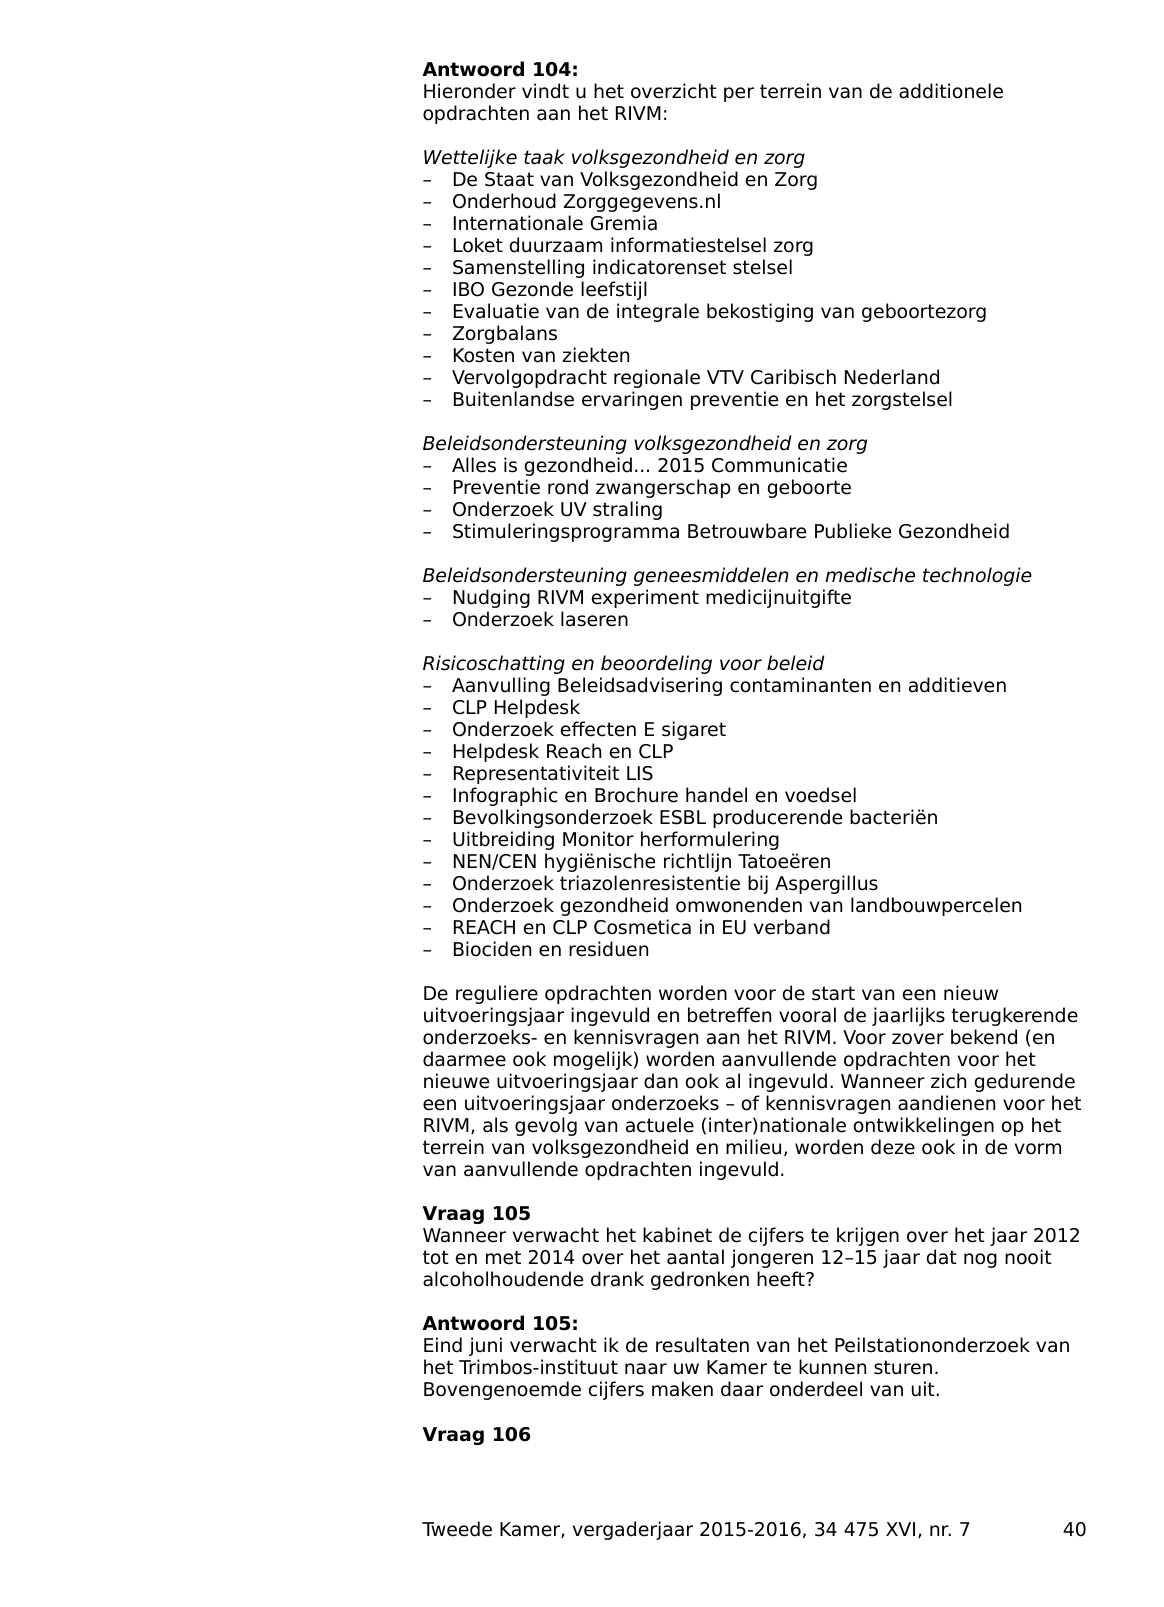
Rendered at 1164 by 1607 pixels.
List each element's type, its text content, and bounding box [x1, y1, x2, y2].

text – Evaluatie van de integrale bekostiging van geboortezorg [422, 301, 1087, 323]
text Hieronder vindt u het overzicht per terrein van de additionele opdrachten aan het RIVM: [422, 81, 1087, 125]
text – Onderzoek gezondheid omwonenden van landbouwpercelen [422, 895, 1087, 917]
text – Onderhoud Zorggegevens.nl [422, 191, 1087, 213]
text Vraag 105 [422, 1203, 1087, 1225]
text – Representativiteit LIS [422, 763, 1087, 785]
text Antwoord 105: [422, 1313, 1087, 1335]
text – REACH en CLP Cosmetica in EU verband [422, 917, 1087, 939]
text – Nudging RIVM experiment medicijnuitgifte [422, 587, 1087, 609]
text – Bevolkingsonderzoek ESBL producerende bacteriën [422, 807, 1087, 829]
text Vraag 106 [422, 1423, 1087, 1445]
text – Kosten van ziekten [422, 345, 1087, 367]
text – Samenstelling indicatorenset stelsel [422, 257, 1087, 279]
text – Aanvulling Beleidsadvisering contaminanten en additieven [422, 675, 1087, 697]
text Risicoschatting en beoordeling voor beleid [422, 653, 1087, 675]
text Wettelijke taak volksgezondheid en zorg [422, 147, 1087, 169]
text Wanneer verwacht het kabinet de cijfers te krijgen over het jaar 2012 tot en met 2014 over het aantal jongeren 12–15 jaar dat nog nooit alcoholhoudende drank gedronken heeft? [422, 1225, 1087, 1291]
text – CLP Helpdesk [422, 697, 1087, 719]
text – De Staat van Volksgezondheid en Zorg [422, 169, 1087, 191]
text Beleidsondersteuning volksgezondheid en zorg [422, 433, 1087, 455]
text – Uitbreiding Monitor herformulering [422, 829, 1087, 851]
text – Onderzoek triazolenresistentie bij Aspergillus [422, 873, 1087, 895]
text – Onderzoek effecten E sigaret [422, 719, 1087, 741]
text – Alles is gezondheid... 2015 Communicatie [422, 455, 1087, 477]
text – Loket duurzaam informatiestelsel zorg [422, 235, 1087, 257]
text – Onderzoek UV straling [422, 499, 1087, 521]
text – Biociden en residuen [422, 939, 1087, 961]
text – Internationale Gremia [422, 213, 1087, 235]
text – Zorgbalans [422, 323, 1087, 345]
text Eind juni verwacht ik de resultaten van het Peilstationonderzoek van het Trimbos-instituut naar uw Kamer te kunnen sturen. Bovengenoemde cijfers maken daar onderdeel van uit. [422, 1335, 1087, 1401]
text Beleidsondersteuning geneesmiddelen en medische technologie [422, 565, 1087, 587]
text – Onderzoek laseren [422, 609, 1087, 631]
text – Vervolgopdracht regionale VTV Caribisch Nederland [422, 367, 1087, 389]
text – Helpdesk Reach en CLP [422, 741, 1087, 763]
text – Infographic en Brochure handel en voedsel [422, 785, 1087, 807]
text – Preventie rond zwangerschap en geboorte [422, 477, 1087, 499]
text De reguliere opdrachten worden voor de start van een nieuw uitvoeringsjaar ingevuld en betreffen vooral de jaarlijks terugkerende onderzoeks- en kennisvragen aan het RIVM. Voor zover bekend (en daarmee ook mogelijk) worden aanvullende opdrachten voor het nieuwe uitvoeringsjaar dan ook al ingevuld. Wanneer zich gedurende een uitvoeringsjaar onderzoeks – of kennisvragen aandienen voor het RIVM, als gevolg van actuele (inter)nationale ontwikkelingen op het terrein van volksgezondheid en milieu, worden deze ook in de vorm van aanvullende opdrachten ingevuld. [422, 983, 1087, 1181]
text Antwoord 104: [422, 59, 1087, 81]
text – NEN/CEN hygiënische richtlijn Tatoeëren [422, 851, 1087, 873]
text – IBO Gezonde leefstijl [422, 279, 1087, 301]
text – Stimuleringsprogramma Betrouwbare Publieke Gezondheid [422, 521, 1087, 543]
text – Buitenlandse ervaringen preventie en het zorgstelsel [422, 389, 1087, 411]
